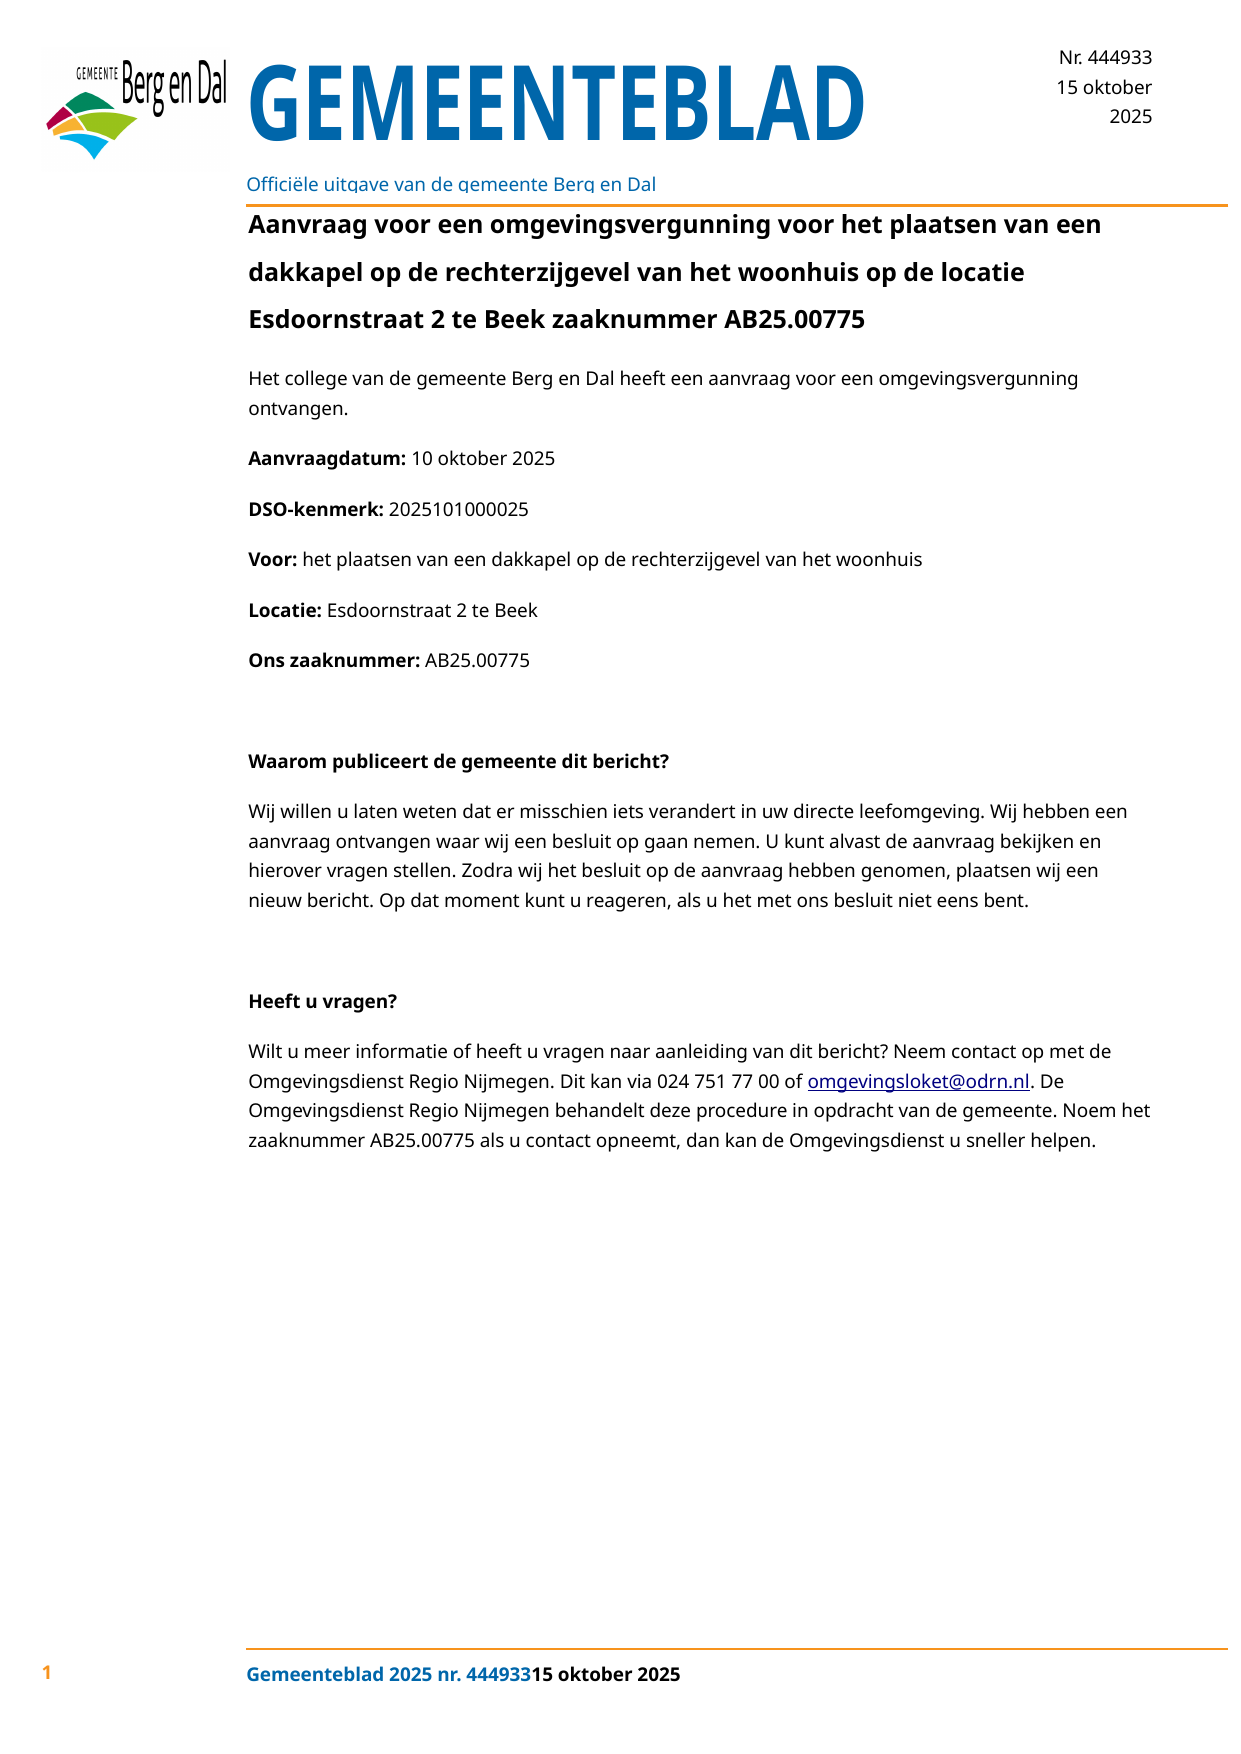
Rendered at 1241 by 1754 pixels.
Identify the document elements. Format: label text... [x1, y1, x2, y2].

text Het college van de gemeente Berg en Dal heeft een aanvraag voor een omgevingsvergunning ontvangen. [248, 366, 1152, 421]
text Heeft u vragen? [248, 988, 1152, 1014]
text Ons zaaknummer: AB25.00775 [248, 647, 1152, 673]
text DSO-kenmerk: 2025101000025 [248, 496, 1152, 522]
text Waarom publiceert de gemeente dit bericht? [248, 748, 1152, 774]
picture [41, 47, 231, 172]
text Wilt u meer informatie of heeft u vragen naar aanleiding van dit bericht? Neem contact op met de Omgevingsdienst Regio Nijmegen. Dit kan via 024 751 77 00 of omgevingsloket@odrn.nl. De Omgevingsdienst Regio Nijmegen behandelt deze procedure in opdracht van de gemeente. Noem het zaaknummer AB25.00775 als u contact opneemt, dan kan de Omgevingsdienst u sneller helpen. [248, 1038, 1152, 1153]
text Aanvraagdatum: 10 oktober 2025 [248, 446, 1152, 471]
text Voor: het plaatsen van een dakkapel op de rechterzijgevel van het woonhuis [248, 546, 1152, 572]
text Wij willen u laten weten dat er misschien iets verandert in uw directe leefomgeving. Wij hebben een aanvraag ontvangen waar wij een besluit op gaan nemen. U kunt alvast de aanvraag bekijken en hierover vragen stellen. Zodra wij het besluit op de aanvraag hebben genomen, plaatsen wij een nieuw bericht. Op dat moment kunt u reageren, als u het met ons besluit niet eens bent. [248, 798, 1152, 913]
text Locatie: Esdoornstraat 2 te Beek [248, 597, 1152, 622]
text Aanvraag voor een omgevingsvergunning voor het plaatsen van een dakkapel op de rechterzijgevel van het woonhuis op de locatie Esdoornstraat 2 te Beek zaaknummer AB25.00775 [248, 207, 1152, 336]
